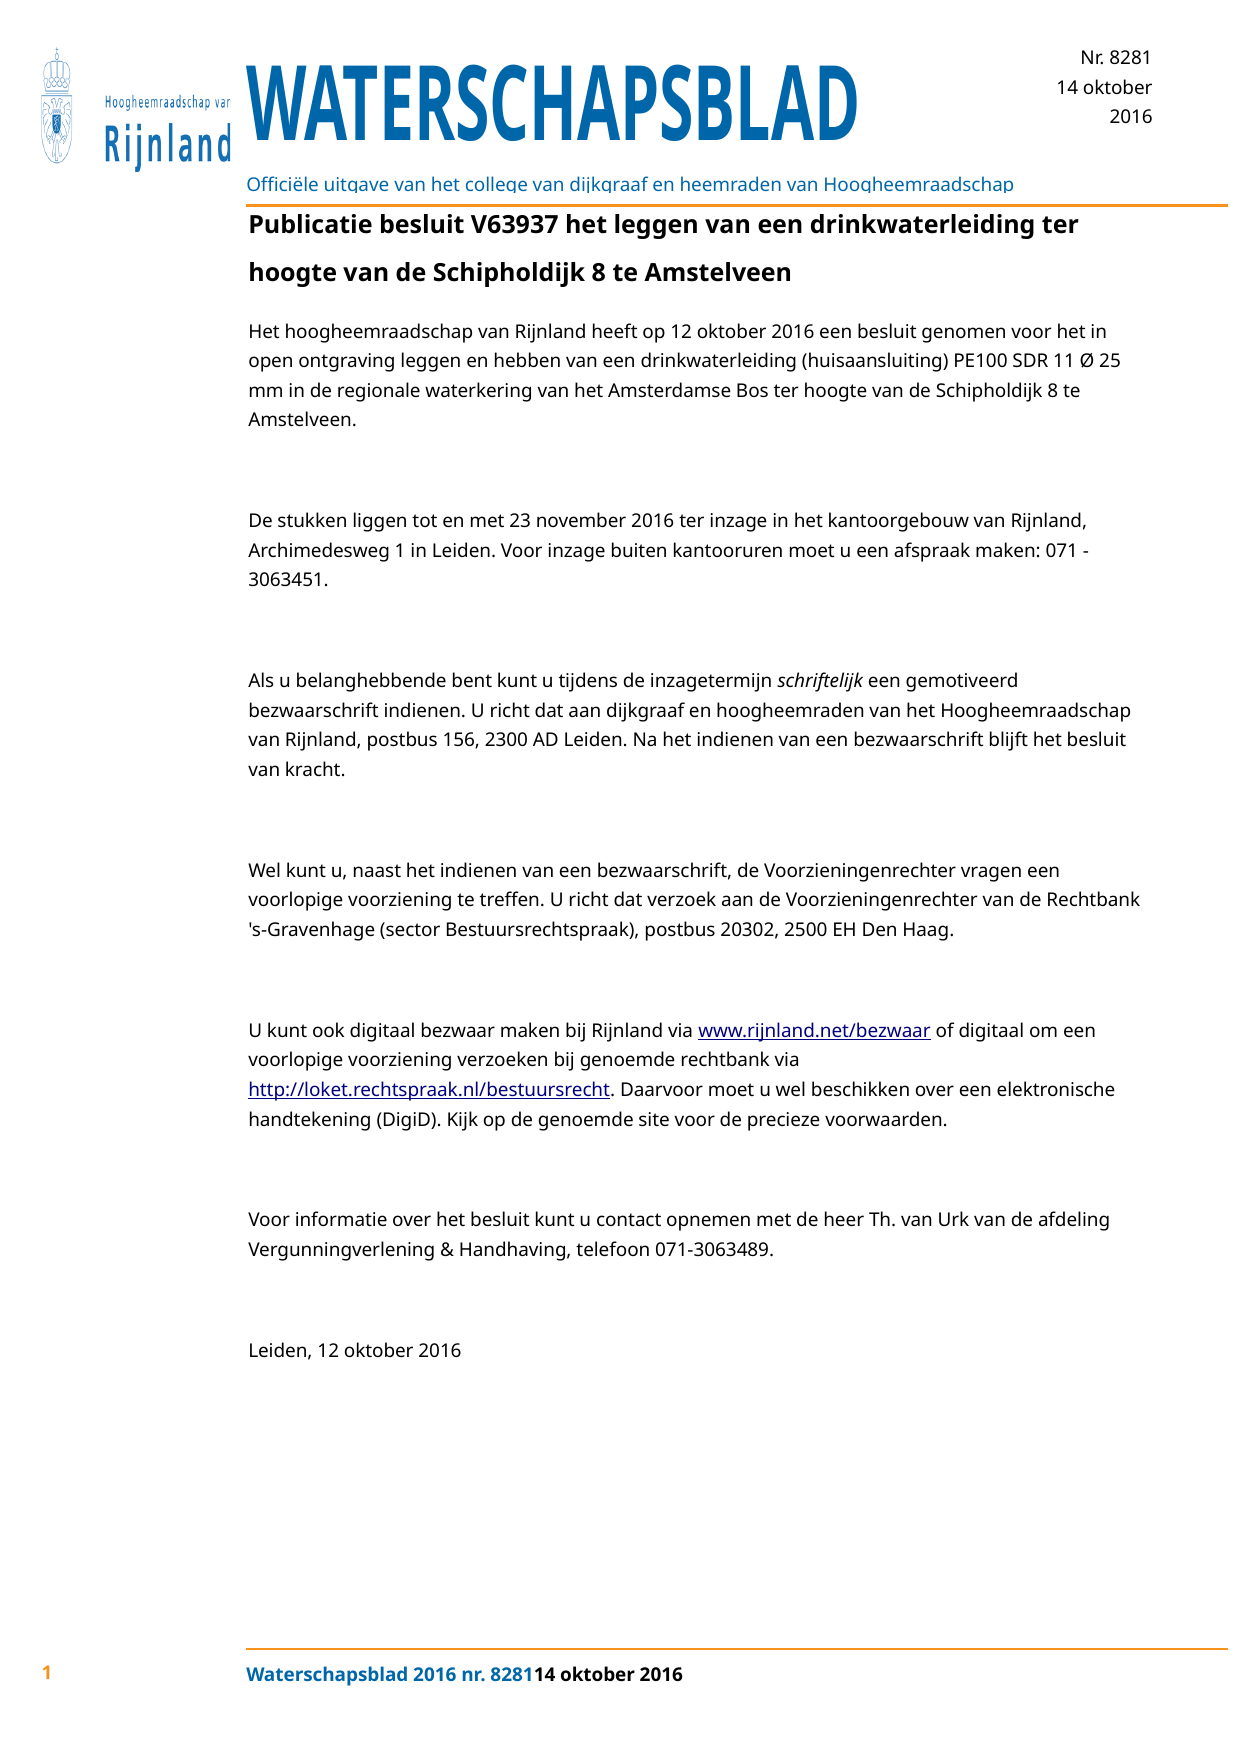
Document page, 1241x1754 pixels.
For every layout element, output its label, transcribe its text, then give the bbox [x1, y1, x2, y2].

text Het hoogheemraadschap van Rijnland heeft op 12 oktober 2016 een besluit genomen voor het in open ontgraving leggen en hebben van een drinkwaterleiding (huisaansluiting) PE100 SDR 11 Ø 25 mm in de regionale waterkering van het Amsterdamse Bos ter hoogte van de Schipholdijk 8 te Amstelveen. [248, 318, 1152, 432]
text U kunt ook digitaal bezwaar maken bij Rijnland via www.rijnland.net/bezwaar of digitaal om een voorlopige voorziening verzoeken bij genoemde rechtbank via http://loket.rechtspraak.nl/bestuursrecht. Daarvoor moet u wel beschikken over een elektronische handtekening (DigiD). Kijk op de genoemde site voor de precieze voorwaarden. [248, 1017, 1152, 1132]
picture [41, 47, 231, 172]
text De stukken liggen tot en met 23 november 2016 ter inzage in het kantoorgebouw van Rijnland, Archimedesweg 1 in Leiden. Voor inzage buiten kantooruren moet u een afspraak maken: 071 - 3063451. [248, 507, 1152, 592]
text Wel kunt u, naast het indienen van een bezwaarschrift, de Voorzieningenrechter vragen een voorlopige voorziening te treffen. U richt dat verzoek aan de Voorzieningenrechter van de Rechtbank 's-Gravenhage (sector Bestuursrechtspraak), postbus 20302, 2500 EH Den Haag. [248, 857, 1152, 942]
text Publicatie besluit V63937 het leggen van een drinkwaterleiding ter hoogte van de Schipholdijk 8 te Amstelveen [248, 207, 1152, 288]
text Als u belanghebbende bent kunt u tijdens de inzagetermijn schriftelijk een gemotiveerd bezwaarschrift indienen. U richt dat aan dijkgraaf en hoogheemraden van het Hoogheemraadschap van Rijnland, postbus 156, 2300 AD Leiden. Na het indienen van een bezwaarschrift blijft het besluit van kracht. [248, 667, 1152, 782]
text Voor informatie over het besluit kunt u contact opnemen met de heer Th. van Urk van de afdeling Vergunningverlening & Handhaving, telefoon 071-3063489. [248, 1207, 1152, 1262]
text Leiden, 12 oktober 2016 [248, 1337, 1152, 1363]
